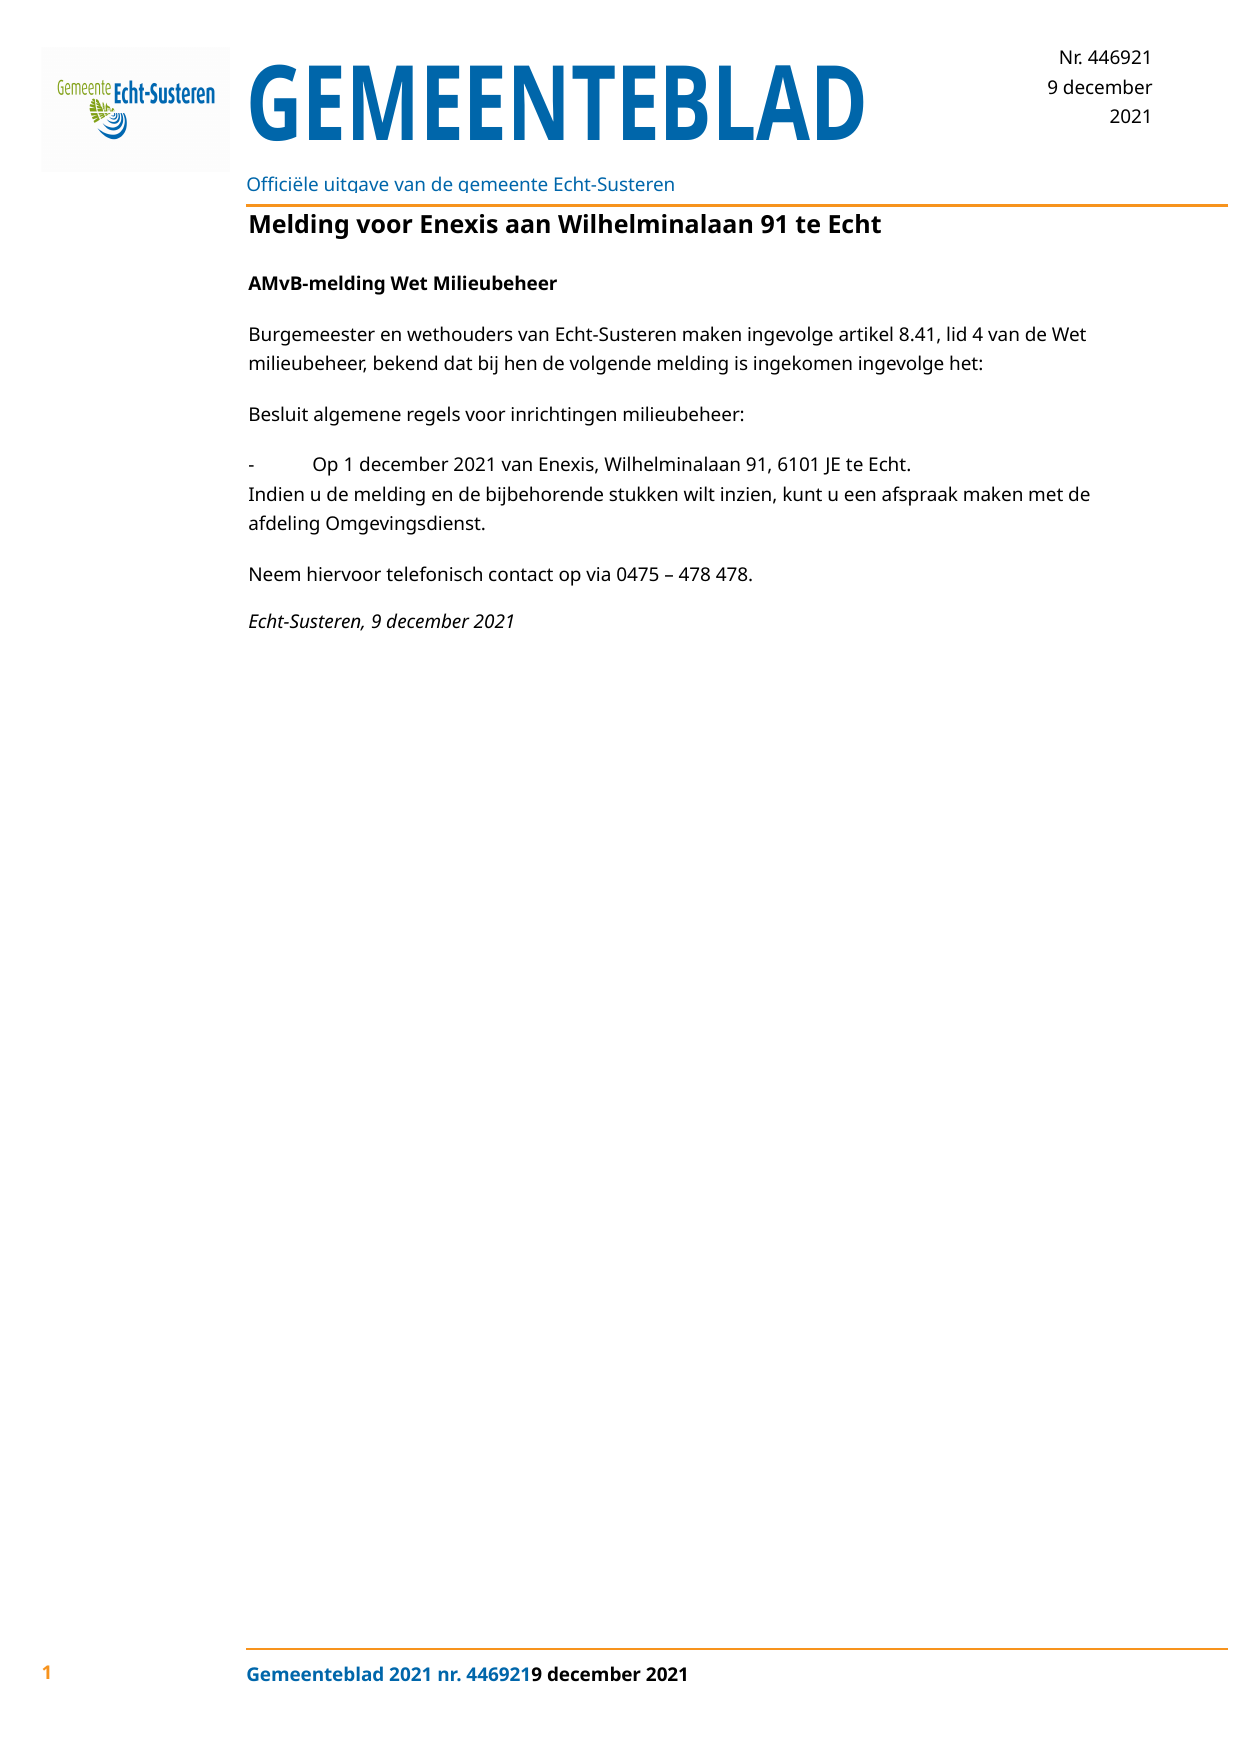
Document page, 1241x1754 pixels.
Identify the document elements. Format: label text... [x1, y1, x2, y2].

text Echt-Susteren, 9 december 2021 [248, 608, 1152, 634]
text Melding voor Enexis aan Wilhelminalaan 91 te Echt [248, 207, 1152, 241]
text Neem hiervoor telefonisch contact op via 0475 – 478 478. [248, 561, 1152, 586]
picture [41, 47, 231, 172]
text Burgemeester en wethouders van Echt-Susteren maken ingevolge artikel 8.41, lid 4 van de Wet milieubeheer, bekend dat bij hen de volgende melding is ingekomen ingevolge het: [248, 321, 1152, 376]
text AMvB-melding Wet Milieubeheer [248, 270, 1152, 296]
text Indien u de melding en de bijbehorende stukken wilt inzien, kunt u een afspraak maken met de afdeling Omgevingsdienst. [248, 481, 1152, 536]
list Op 1 december 2021 van Enexis, Wilhelminalaan 91, 6101 JE te Echt. [248, 451, 1152, 477]
text Besluit algemene regels voor inrichtingen milieubeheer: [248, 401, 1152, 426]
